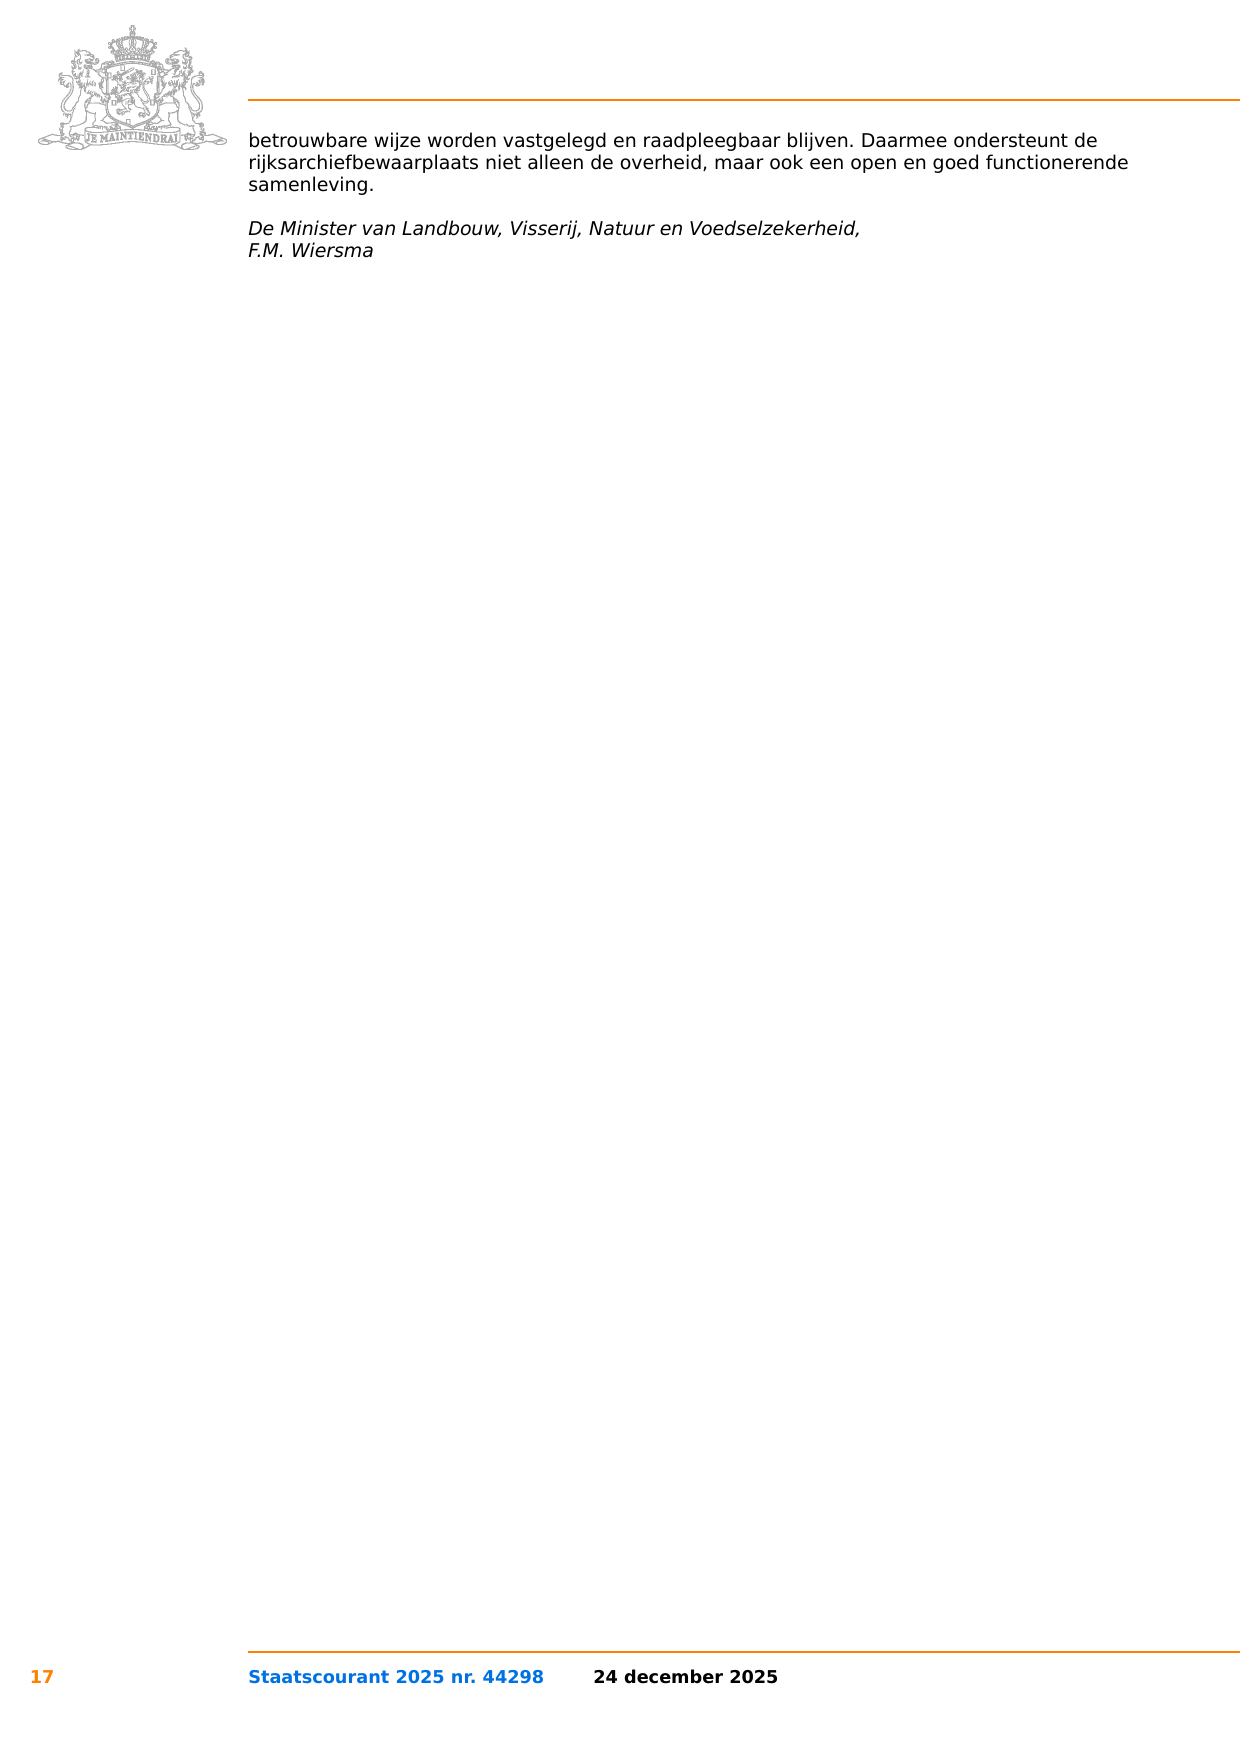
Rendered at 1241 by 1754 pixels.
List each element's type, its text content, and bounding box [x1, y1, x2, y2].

text betrouwbare wijze worden vastgelegd en raadpleegbaar blijven. Daarmee ondersteunt de rijksarchiefbewaarplaats niet alleen de overheid, maar ook een open en goed functionerende samenleving. [248, 130, 1163, 196]
text De Minister van Landbouw, Visserij, Natuur en Voedselzekerheid, F.M. Wiersma [248, 218, 1163, 262]
picture [38, 25, 227, 150]
